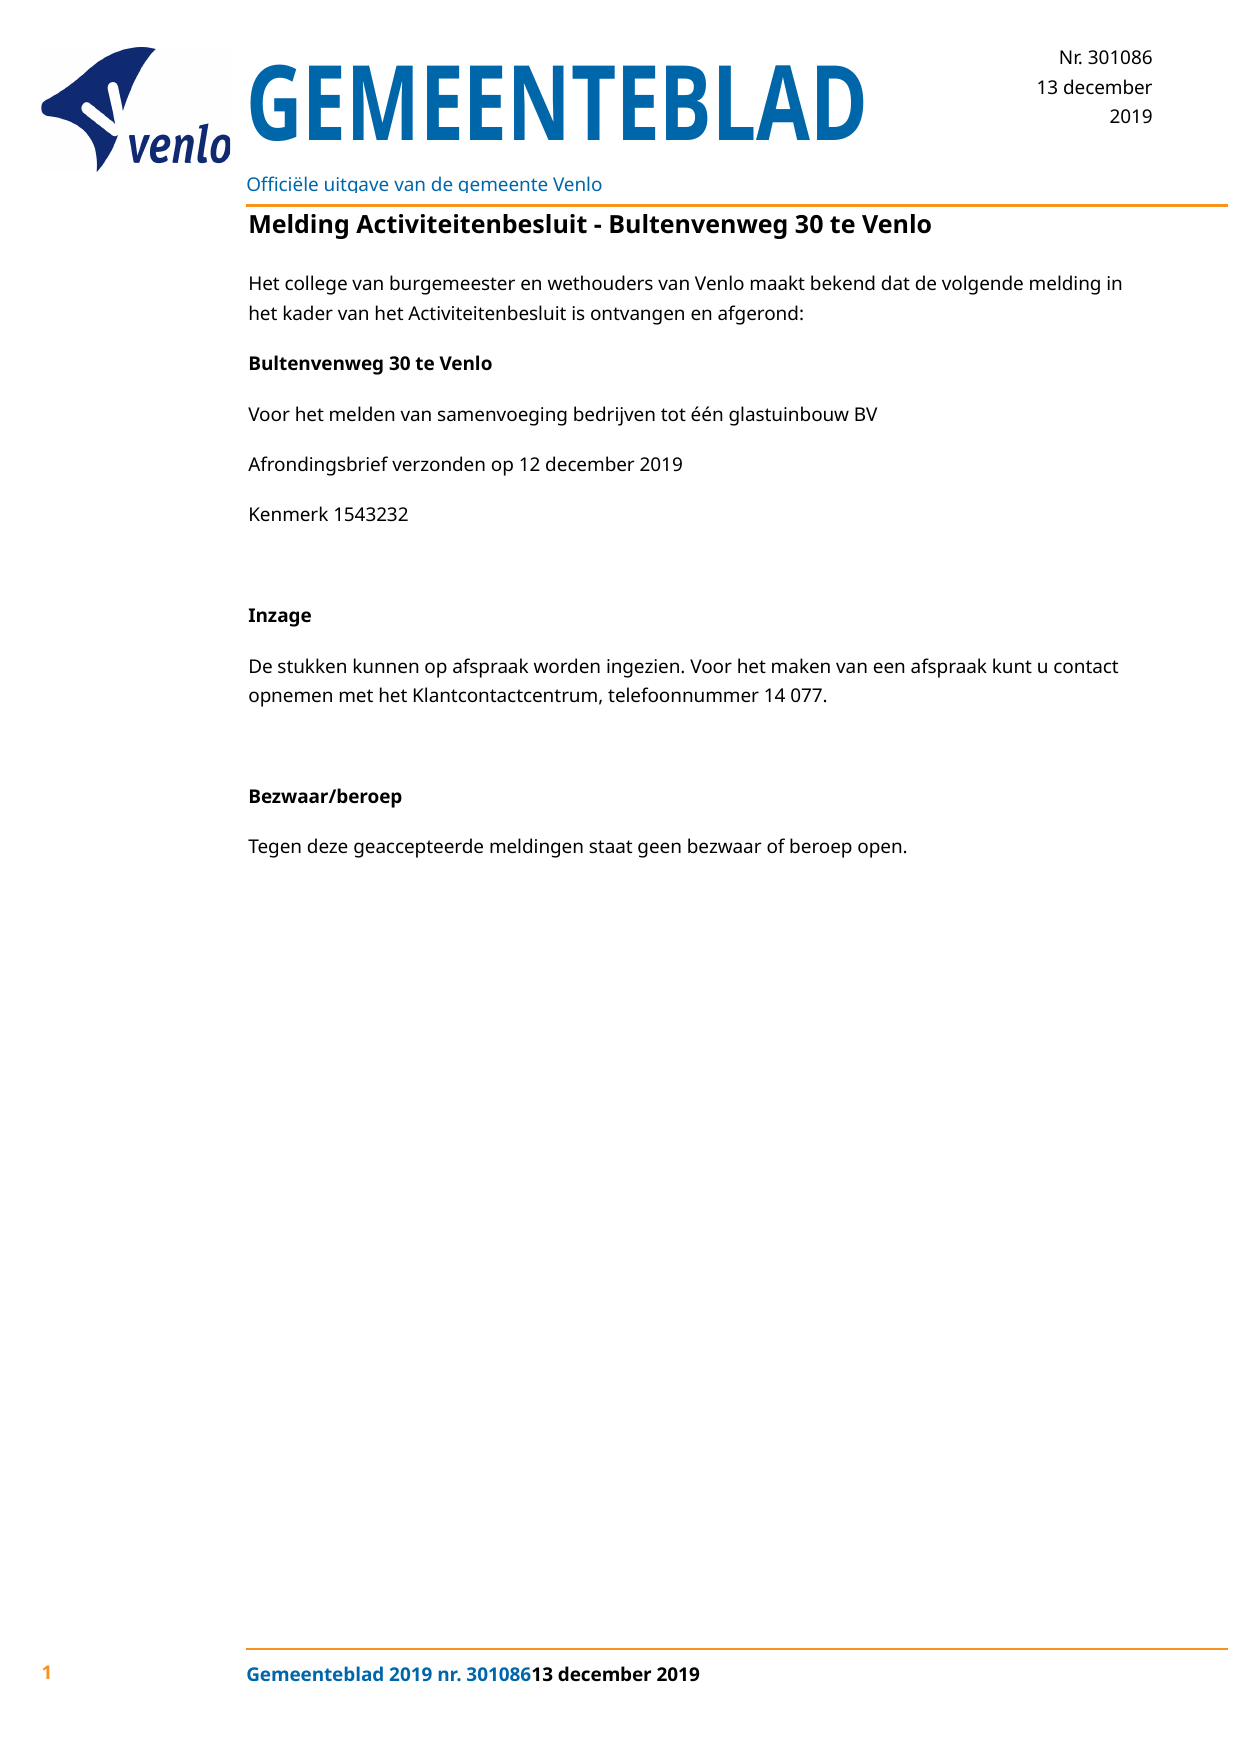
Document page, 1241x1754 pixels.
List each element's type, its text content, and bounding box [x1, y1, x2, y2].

text De stukken kunnen op afspraak worden ingezien. Voor het maken van een afspraak kunt u contact opnemen met het Klantcontactcentrum, telefoonnummer 14 077. [248, 653, 1152, 708]
text Bultenvenweg 30 te Venlo [248, 350, 1152, 376]
text Afrondingsbrief verzonden op 12 december 2019 [248, 451, 1152, 477]
text Voor het melden van samenvoeging bedrijven tot één glastuinbouw BV [248, 401, 1152, 426]
text Bezwaar/beroep [248, 783, 1152, 809]
picture [41, 47, 231, 172]
text Het college van burgemeester en wethouders van Venlo maakt bekend dat de volgende melding in het kader van het Activiteitenbesluit is ontvangen en afgerond: [248, 270, 1152, 326]
text Inzage [248, 602, 1152, 628]
text Tegen deze geaccepteerde meldingen staat geen bezwaar of beroep open. [248, 834, 1152, 859]
text Kenmerk 1543232 [248, 502, 1152, 527]
text Melding Activiteitenbesluit - Bultenvenweg 30 te Venlo [248, 207, 1152, 241]
